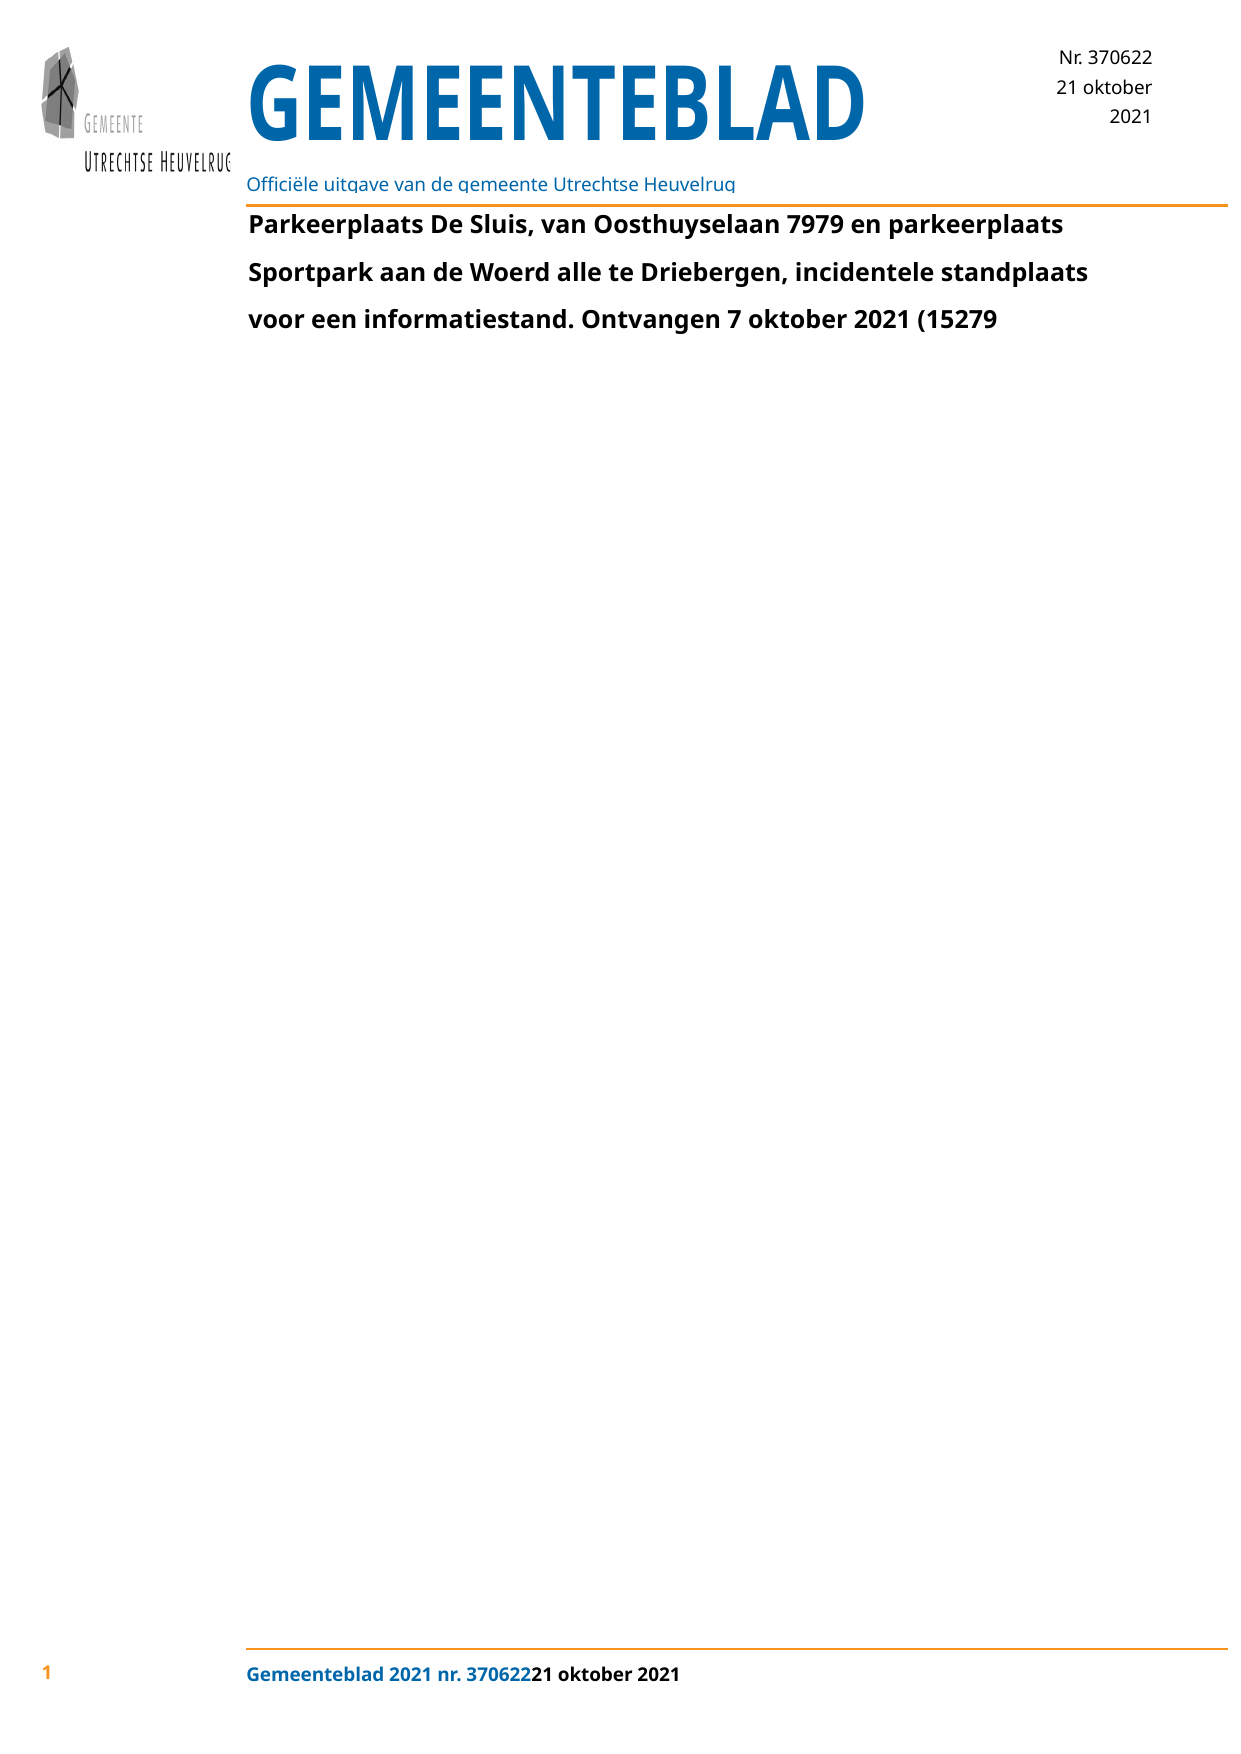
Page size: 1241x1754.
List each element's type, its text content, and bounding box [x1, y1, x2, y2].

picture [41, 47, 231, 172]
text Parkeerplaats De Sluis, van Oosthuyselaan 7979 en parkeerplaats Sportpark aan de Woerd alle te Driebergen, incidentele standplaats voor een informatiestand. Ontvangen 7 oktober 2021 (15279 [248, 207, 1152, 336]
